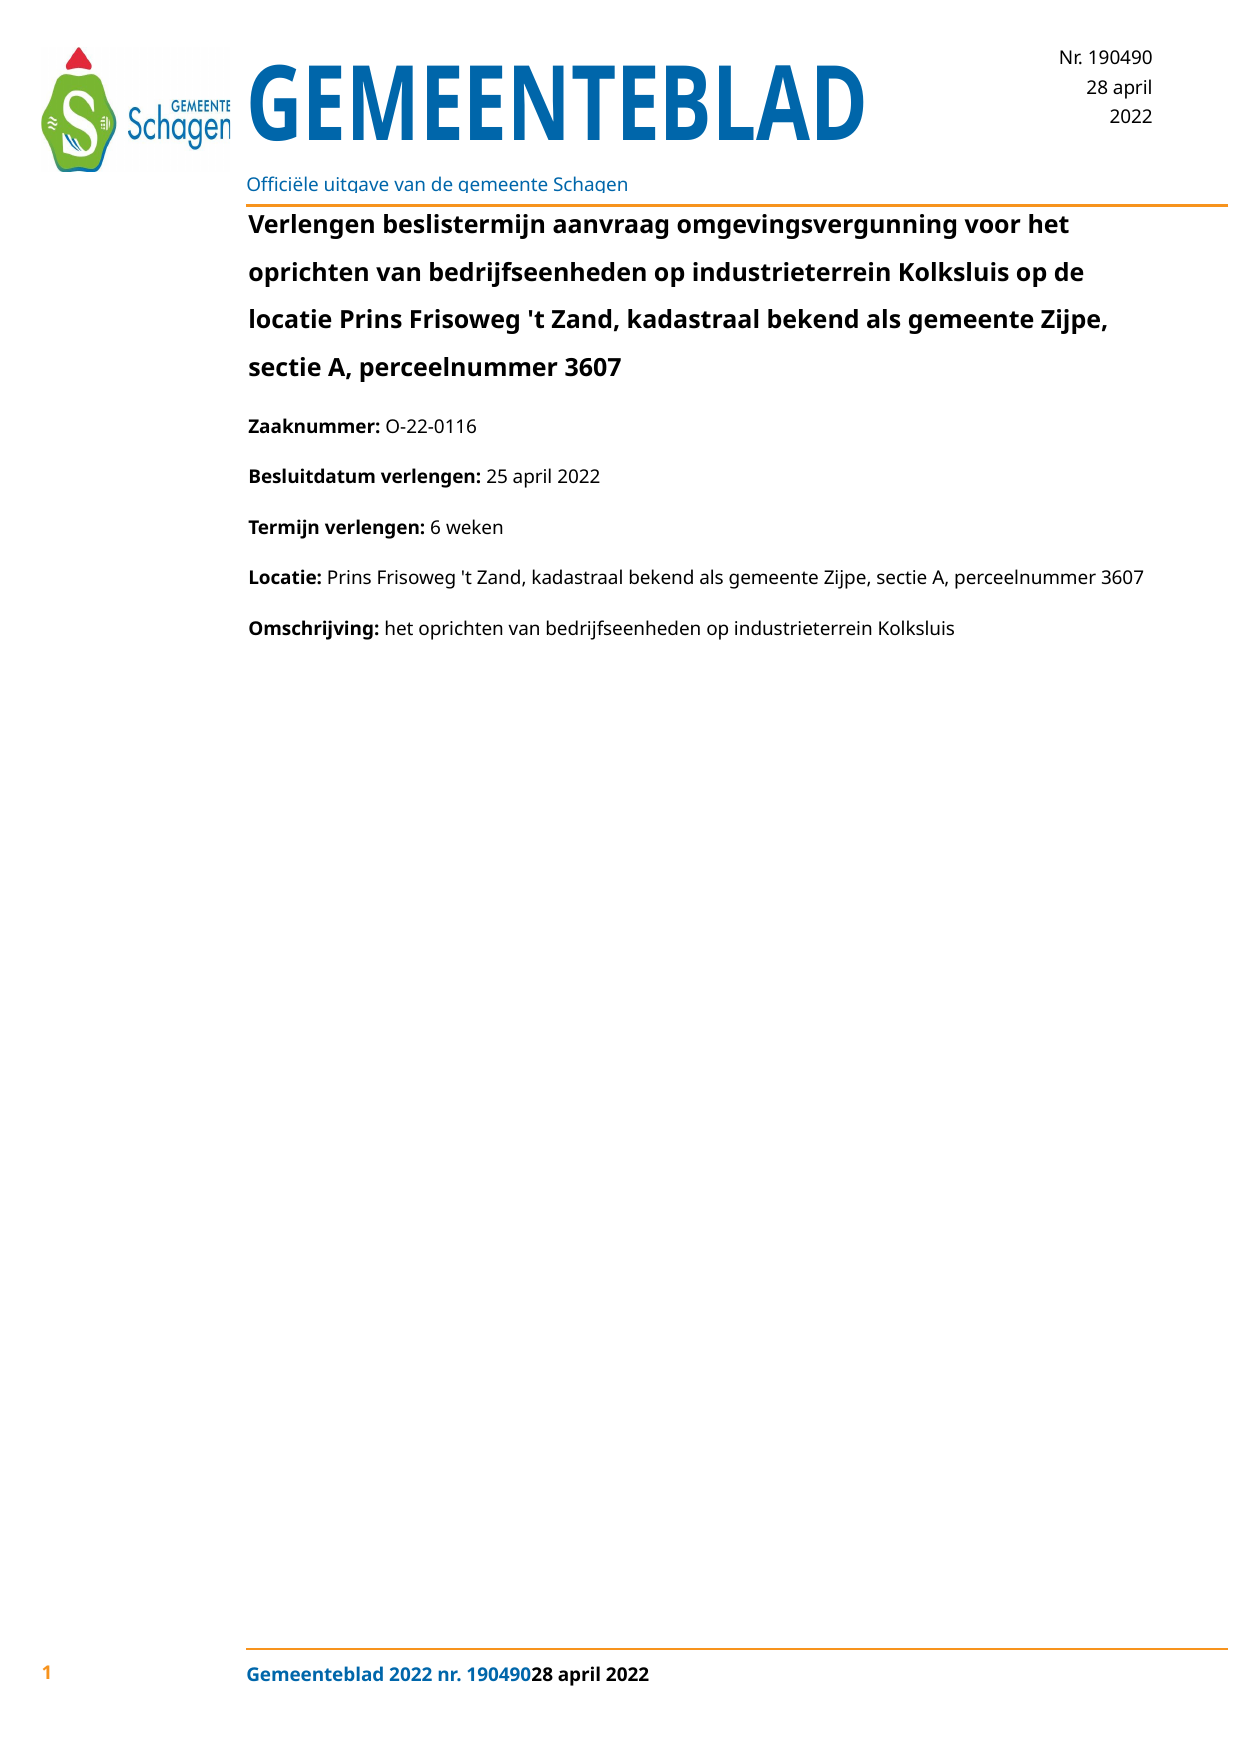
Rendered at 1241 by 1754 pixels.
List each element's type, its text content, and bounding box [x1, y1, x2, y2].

text Verlengen beslistermijn aanvraag omgevingsvergunning voor het oprichten van bedrijfseenheden op industrieterrein Kolksluis op de locatie Prins Frisoweg 't Zand, kadastraal bekend als gemeente Zijpe, sectie A, perceelnummer 3607 [248, 207, 1152, 384]
text Zaaknummer: O-22-0116 [248, 413, 1152, 439]
text Termijn verlengen: 6 weken [248, 514, 1152, 540]
text Besluitdatum verlengen: 25 april 2022 [248, 463, 1152, 489]
text Omschrijving: het oprichten van bedrijfseenheden op industrieterrein Kolksluis [248, 615, 1152, 641]
text Locatie: Prins Frisoweg 't Zand, kadastraal bekend als gemeente Zijpe, sectie A, perceelnummer 3607 [248, 564, 1152, 590]
picture [41, 47, 231, 172]
